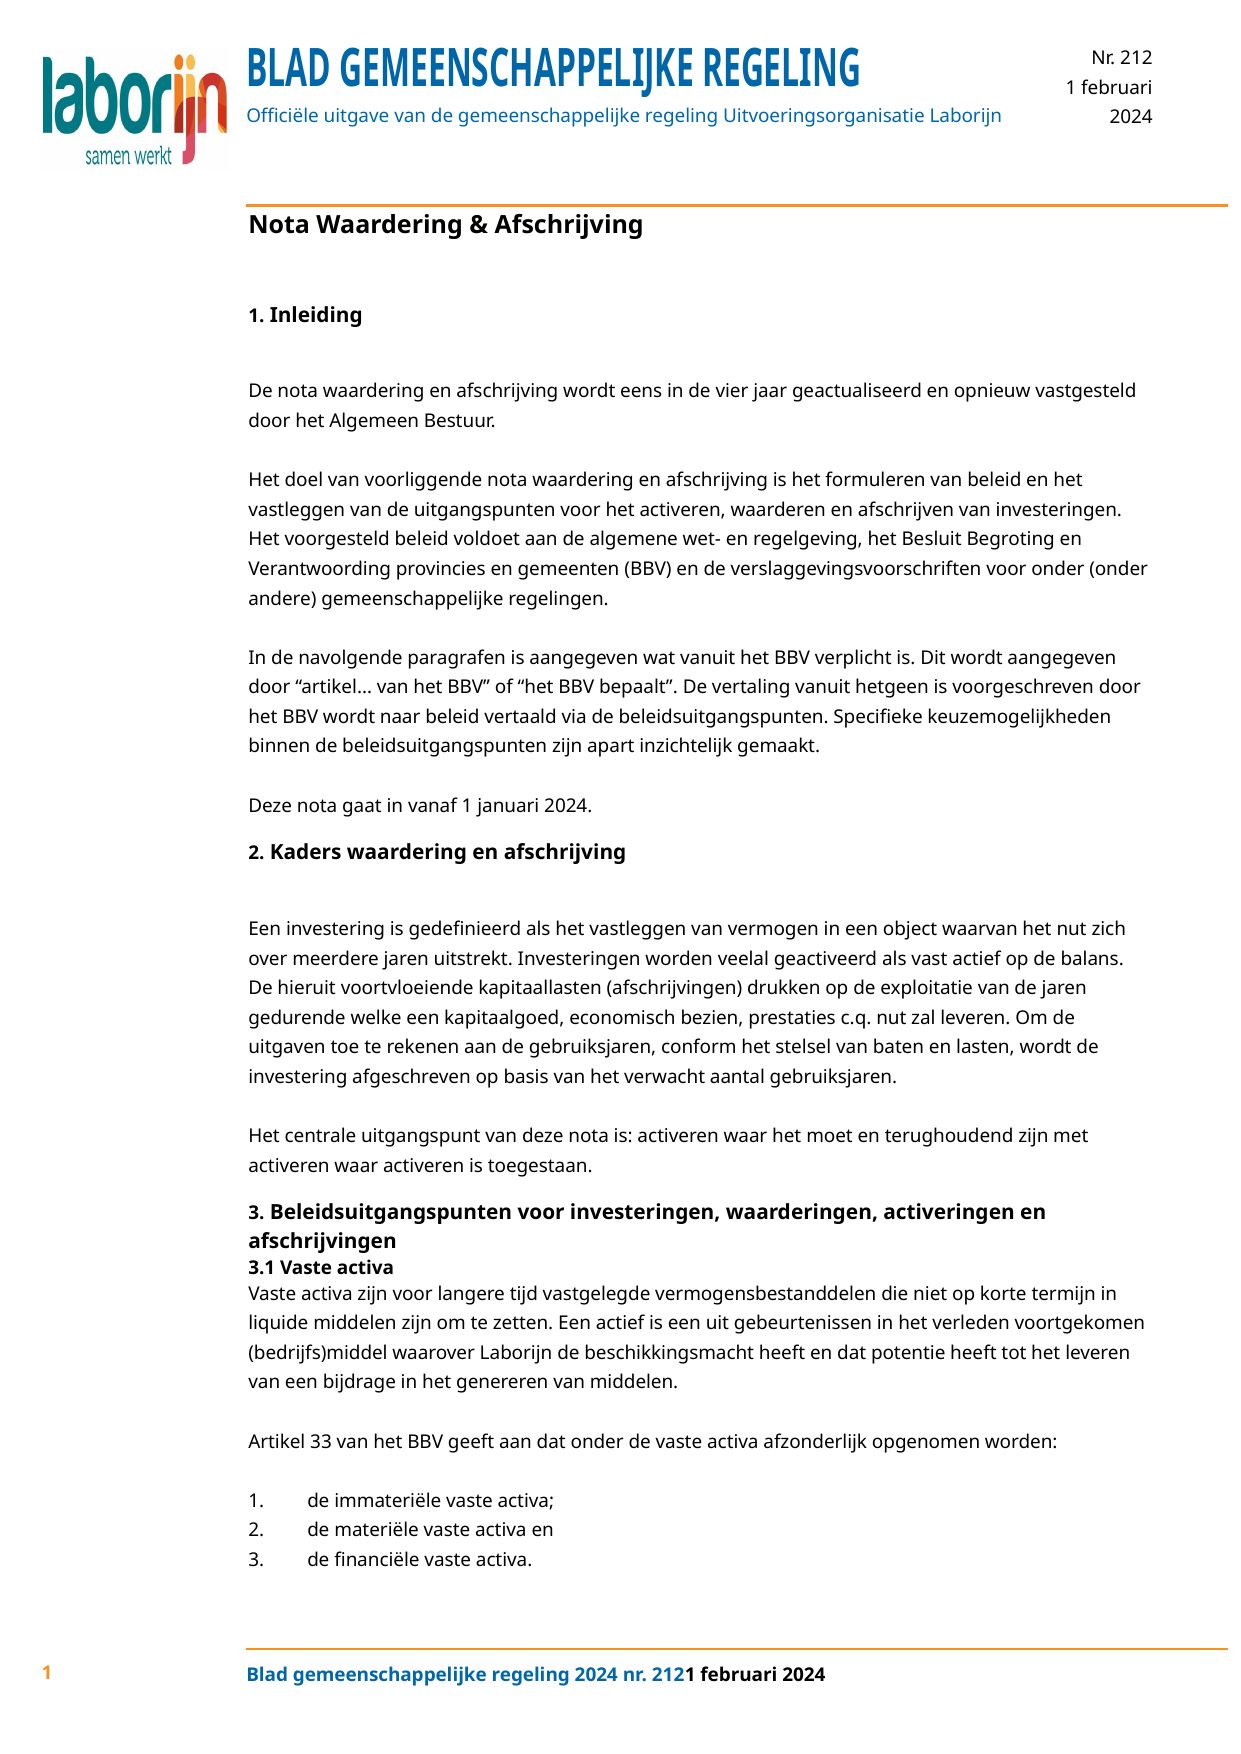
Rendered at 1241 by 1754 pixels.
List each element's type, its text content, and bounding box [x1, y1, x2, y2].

text In de navolgende paragrafen is aangegeven wat vanuit het BBV verplicht is. Dit wordt aangegeven door “artikel… van het BBV” of “het BBV bepaalt”. De vertaling vanuit hetgeen is voorgeschreven door het BBV wordt naar beleid vertaald via de beleidsuitgangspunten. Specifieke keuzemogelijkheden binnen de beleidsuitgangspunten zijn apart inzichtelijk gemaakt. [248, 644, 1152, 758]
picture [41, 47, 231, 172]
text 3.1 Vaste activa [248, 1254, 1152, 1280]
text Het doel van voorliggende nota waardering en afschrijving is het formuleren van beleid en het vastleggen van de uitgangspunten voor het activeren, waarderen en afschrijven van investeringen. Het voorgesteld beleid voldoet aan de algemene wet- en regelgeving, het Besluit Begroting en Verantwoording provincies en gemeenten (BBV) en de verslaggevingsvoorschriften voor onder (onder andere) gemeenschappelijke regelingen. [248, 466, 1152, 610]
text Deze nota gaat in vanaf 1 januari 2024. [248, 792, 1152, 817]
list de immateriële vaste activa; [248, 1487, 1152, 1513]
list de materiële vaste activa en [248, 1517, 1152, 1542]
text 2. Kaders waardering en afschrijving [248, 837, 1152, 866]
text Artikel 33 van het BBV geeft aan dat onder de vaste activa afzonderlijk opgenomen worden: [248, 1428, 1152, 1454]
text Het centrale uitgangspunt van deze nota is: activeren waar het moet en terughoudend zijn met activeren waar activeren is toegestaan. [248, 1122, 1152, 1177]
text De nota waardering en afschrijving wordt eens in de vier jaar geactualiseerd en opnieuw vastgesteld door het Algemeen Bestuur. [248, 378, 1152, 433]
text Vaste activa zijn voor langere tijd vastgelegde vermogensbestanddelen die niet op korte termijn in liquide middelen zijn om te zetten. Een actief is een uit gebeurtenissen in het verleden voortgekomen (bedrijfs)middel waarover Laborijn de beschikkingsmacht heeft en dat potentie heeft tot het leveren van een bijdrage in het genereren van middelen. [248, 1280, 1152, 1394]
list de financiële vaste activa. [248, 1546, 1152, 1572]
text 3. Beleidsuitgangspunten voor investeringen, waarderingen, activeringen en afschrijvingen [248, 1197, 1152, 1254]
text 1. Inleiding [248, 300, 1152, 328]
text Een investering is gedefinieerd als het vastleggen van vermogen in een object waarvan het nut zich over meerdere jaren uitstrekt. Investeringen worden veelal geactiveerd als vast actief op de balans. De hieruit voortvloeiende kapitaallasten (afschrijvingen) drukken op de exploitatie van de jaren gedurende welke een kapitaalgoed, economisch bezien, prestaties c.q. nut zal leveren. Om de uitgaven toe te rekenen aan de gebruiksjaren, conform het stelsel van baten en lasten, wordt de investering afgeschreven op basis van het verwacht aantal gebruiksjaren. [248, 915, 1152, 1089]
text Nota Waardering & Afschrijving [248, 207, 1152, 241]
